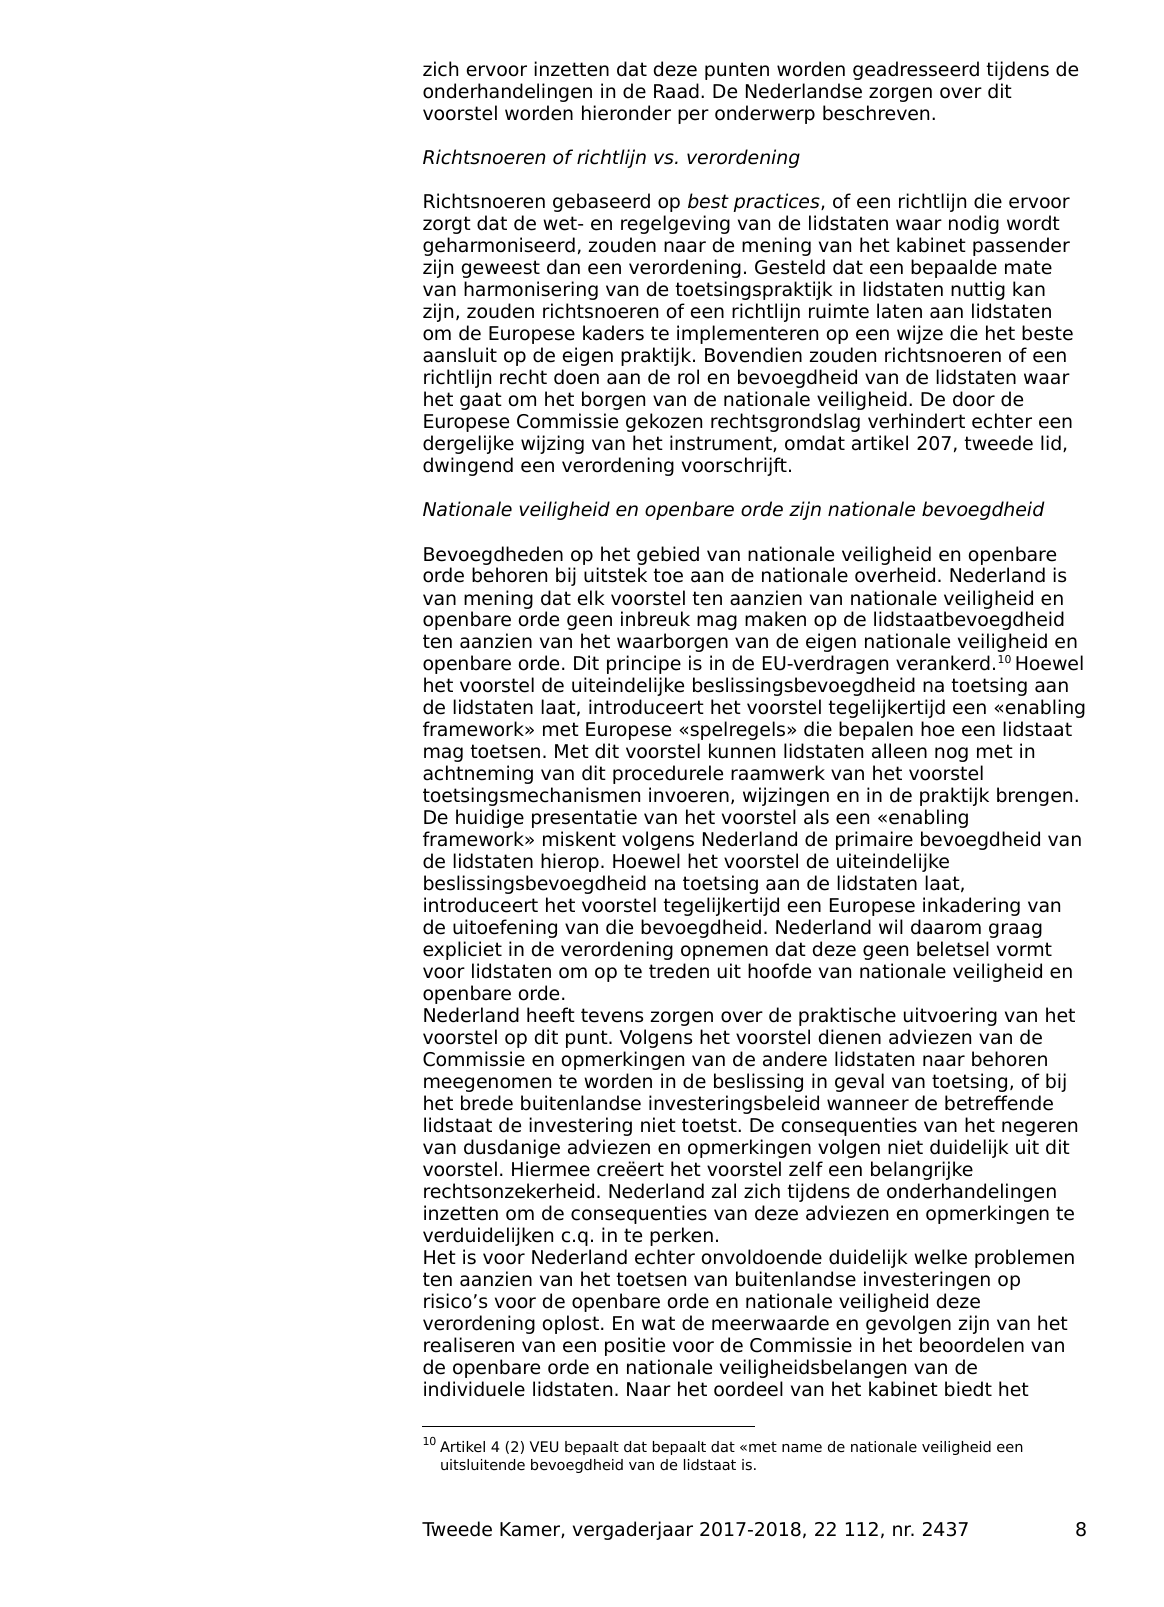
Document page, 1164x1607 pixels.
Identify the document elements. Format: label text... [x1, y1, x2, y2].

text Richtsnoeren gebaseerd op best practices, of een richtlijn die ervoor zorgt dat de wet- en regelgeving van de lidstaten waar nodig wordt geharmoniseerd, zouden naar de mening van het kabinet passender zijn geweest dan een verordening. Gesteld dat een bepaalde mate van harmonisering van de toetsingspraktijk in lidstaten nuttig kan zijn, zouden richtsnoeren of een richtlijn ruimte laten aan lidstaten om de Europese kaders te implementeren op een wijze die het beste aansluit op de eigen praktijk. Bovendien zouden richtsnoeren of een richtlijn recht doen aan de rol en bevoegdheid van de lidstaten waar het gaat om het borgen van de nationale veiligheid. De door de Europese Commissie gekozen rechtsgrondslag verhindert echter een dergelijke wijzing van het instrument, omdat artikel 207, tweede lid, dwingend een verordening voorschrijft. [422, 191, 1087, 477]
text zich ervoor inzetten dat deze punten worden geadresseerd tijdens de onderhandelingen in de Raad. De Nederlandse zorgen over dit voorstel worden hieronder per onderwerp beschreven. [422, 59, 1087, 125]
subtitle Nationale veiligheid en openbare orde zijn nationale bevoegdheid [422, 499, 1087, 521]
text Nederland heeft tevens zorgen over de praktische uitvoering van het voorstel op dit punt. Volgens het voorstel dienen adviezen van de Commissie en opmerkingen van de andere lidstaten naar behoren meegenomen te worden in de beslissing in geval van toetsing, of bij het brede buitenlandse investeringsbeleid wanneer de betreffende lidstaat de investering niet toetst. De consequenties van het negeren van dusdanige adviezen en opmerkingen volgen niet duidelijk uit dit voorstel. Hiermee creëert het voorstel zelf een belangrijke rechtsonzekerheid. Nederland zal zich tijdens de onderhandelingen inzetten om de consequenties van deze adviezen en opmerkingen te verduidelijken c.q. in te perken. [422, 1005, 1087, 1247]
text Het is voor Nederland echter onvoldoende duidelijk welke problemen ten aanzien van het toetsen van buitenlandse investeringen op risico’s voor de openbare orde en nationale veiligheid deze verordening oplost. En wat de meerwaarde en gevolgen zijn van het realiseren van een positie voor de Commissie in het beoordelen van de openbare orde en nationale veiligheidsbelangen van de individuele lidstaten. Naar het oordeel van het kabinet biedt het [422, 1247, 1087, 1401]
text Artikel 4 (2) VEU bepaalt dat bepaalt dat «met name de nationale veiligheid een uitsluitende bevoegdheid van de lidstaat is. [422, 1435, 1087, 1474]
text Bevoegdheden op het gebied van nationale veiligheid en openbare orde behoren bij uitstek toe aan de nationale overheid. Nederland is van mening dat elk voorstel ten aanzien van nationale veiligheid en openbare orde geen inbreuk mag maken op de lidstaatbevoegdheid ten aanzien van het waarborgen van de eigen nationale veiligheid en openbare orde. Dit principe is in de EU-verdragen verankerd.Hoewel het voorstel de uiteindelijke beslissingsbevoegdheid na toetsing aan de lidstaten laat, introduceert het voorstel tegelijkertijd een «enabling framework» met Europese «spelregels» die bepalen hoe een lidstaat mag toetsen. Met dit voorstel kunnen lidstaten alleen nog met in achtneming van dit procedurele raamwerk van het voorstel toetsingsmechanismen invoeren, wijzingen en in de praktijk brengen. De huidige presentatie van het voorstel als een «enabling framework» miskent volgens Nederland de primaire bevoegdheid van de lidstaten hierop. Hoewel het voorstel de uiteindelijke beslissingsbevoegdheid na toetsing aan de lidstaten laat, introduceert het voorstel tegelijkertijd een Europese inkadering van de uitoefening van die bevoegdheid. Nederland wil daarom graag expliciet in de verordening opnemen dat deze geen beletsel vormt voor lidstaten om op te treden uit hoofde van nationale veiligheid en openbare orde. [422, 543, 1087, 1005]
subtitle Richtsnoeren of richtlijn vs. verordening [422, 147, 1087, 169]
